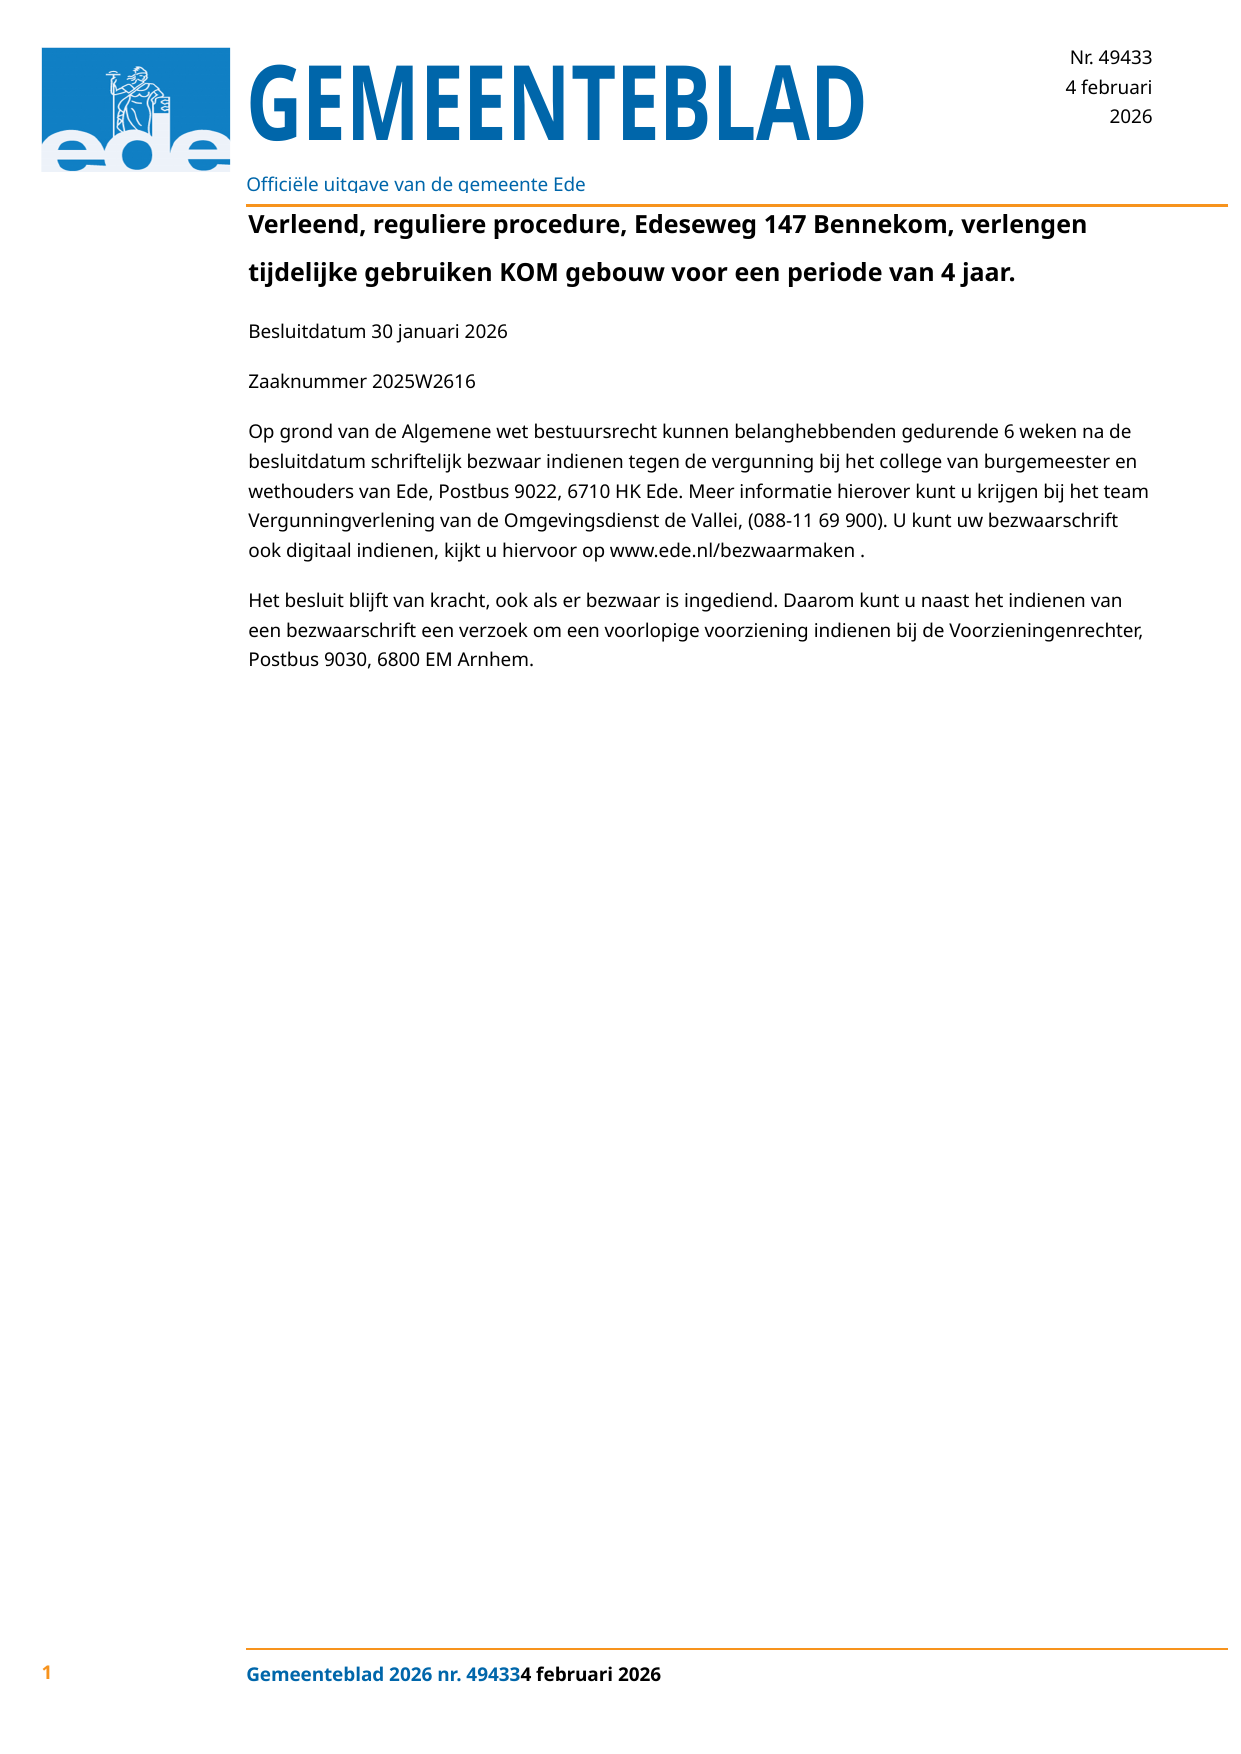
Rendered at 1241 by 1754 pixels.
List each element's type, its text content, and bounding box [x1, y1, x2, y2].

text Zaaknummer 2025W2616 [248, 368, 1152, 394]
text Het besluit blijft van kracht, ook als er bezwaar is ingediend. Daarom kunt u naast het indienen van een bezwaarschrift een verzoek om een voorlopige voorziening indienen bij de Voorzieningenrechter, Postbus 9030, 6800 EM Arnhem. [248, 587, 1152, 672]
picture [41, 47, 231, 172]
text Besluitdatum 30 januari 2026 [248, 318, 1152, 344]
text Verleend, reguliere procedure, Edeseweg 147 Bennekom, verlengen tijdelijke gebruiken KOM gebouw voor een periode van 4 jaar. [248, 207, 1152, 288]
text Op grond van de Algemene wet bestuursrecht kunnen belanghebbenden gedurende 6 weken na de besluitdatum schriftelijk bezwaar indienen tegen de vergunning bij het college van burgemeester en wethouders van Ede, Postbus 9022, 6710 HK Ede. Meer informatie hierover kunt u krijgen bij het team Vergunningverlening van de Omgevingsdienst de Vallei, (088-11 69 900). U kunt uw bezwaarschrift ook digitaal indienen, kijkt u hiervoor op www.ede.nl/bezwaarmaken . [248, 419, 1152, 563]
